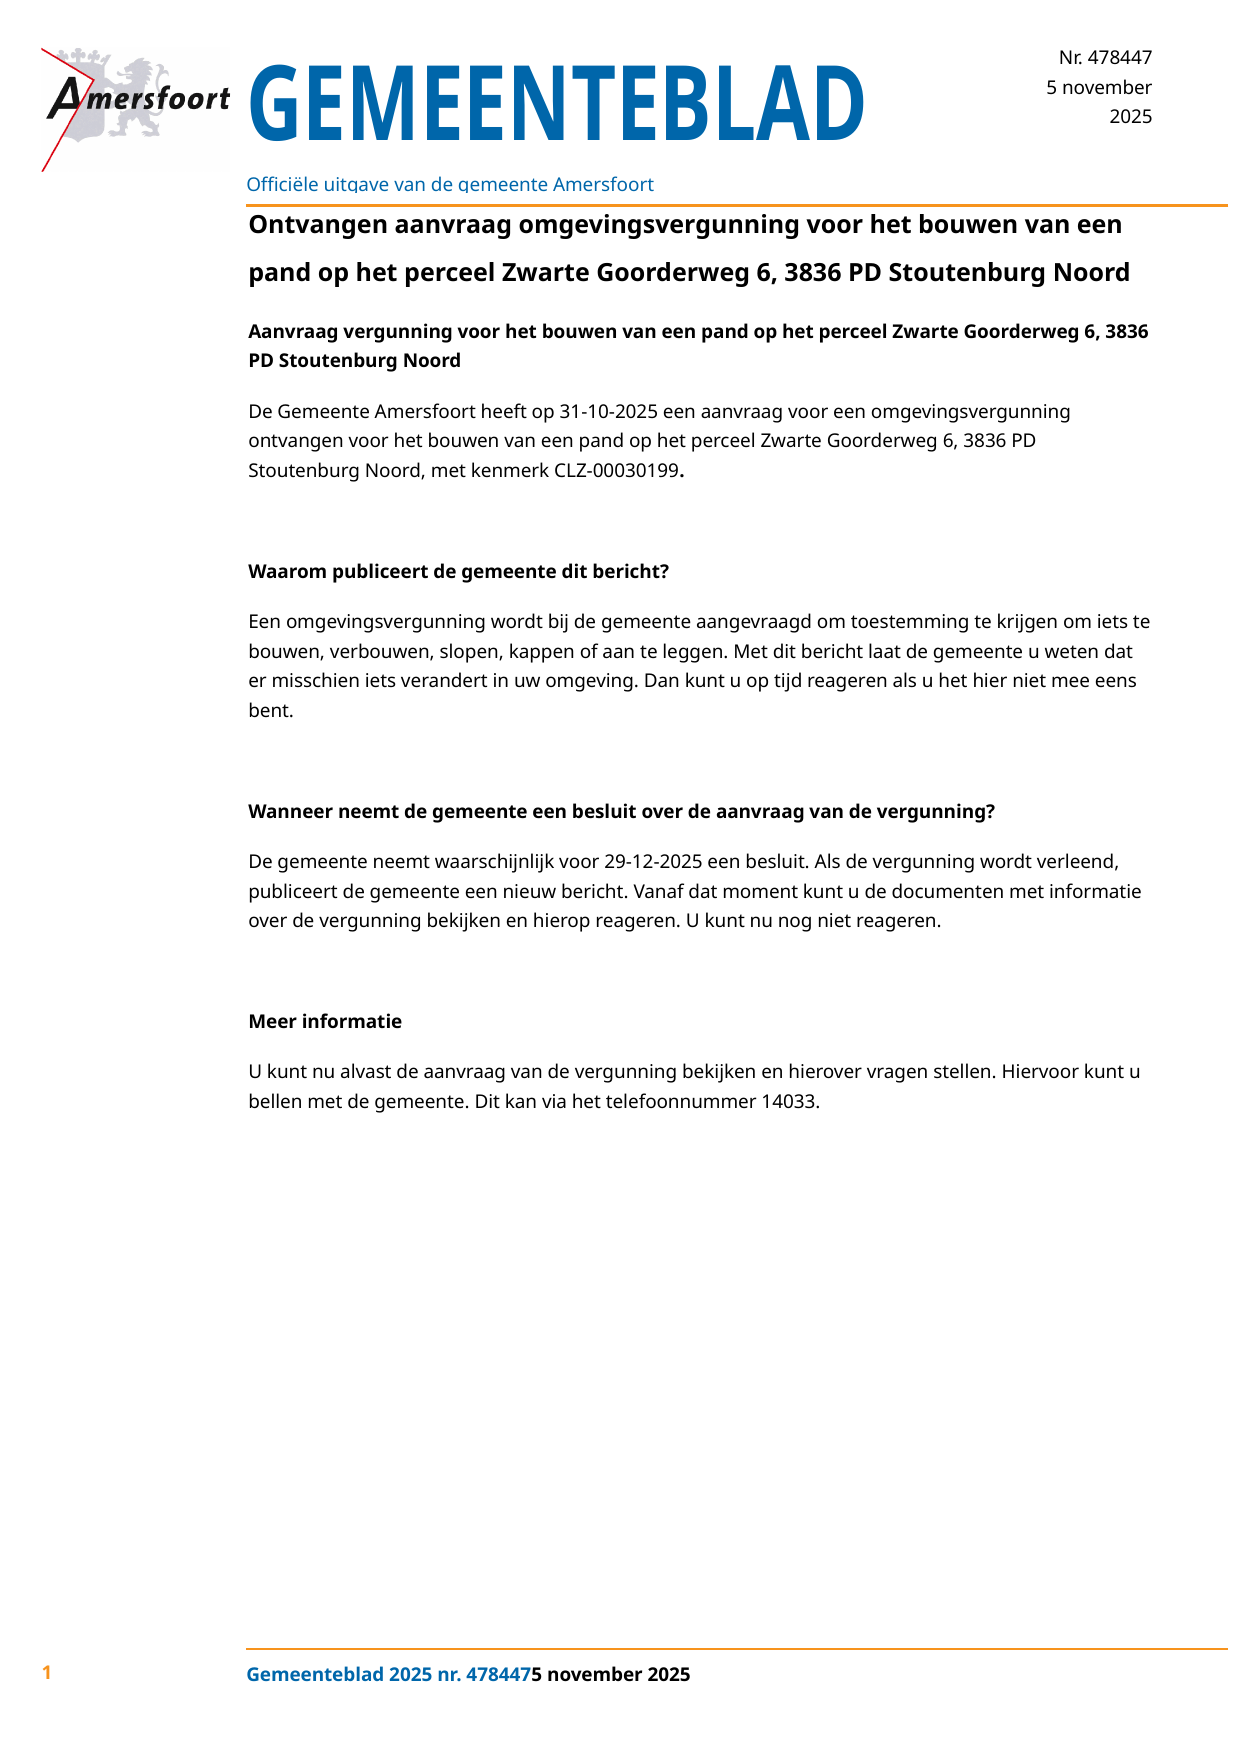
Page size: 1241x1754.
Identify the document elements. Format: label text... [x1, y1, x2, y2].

text U kunt nu alvast de aanvraag van de vergunning bekijken en hierover vragen stellen. Hiervoor kunt u bellen met de gemeente. Dit kan via het telefoonnummer 14033. [248, 1059, 1152, 1114]
text Wanneer neemt de gemeente een besluit over de aanvraag van de vergunning? [248, 798, 1152, 824]
text Meer informatie [248, 1008, 1152, 1034]
text Waarom publiceert de gemeente dit bericht? [248, 558, 1152, 584]
text Ontvangen aanvraag omgevingsvergunning voor het bouwen van een pand op het perceel Zwarte Goorderweg 6, 3836 PD Stoutenburg Noord [248, 207, 1152, 288]
text Aanvraag vergunning voor het bouwen van een pand op het perceel Zwarte Goorderweg 6, 3836 PD Stoutenburg Noord [248, 318, 1152, 373]
text De gemeente neemt waarschijnlijk voor 29-12-2025 een besluit. Als de vergunning wordt verleend, publiceert de gemeente een nieuw bericht. Vanaf dat moment kunt u de documenten met informatie over de vergunning bekijken en hierop reageren. U kunt nu nog niet reageren. [248, 848, 1152, 933]
picture [41, 47, 231, 172]
text De Gemeente Amersfoort heeft op 31-10-2025 een aanvraag voor een omgevingsvergunning ontvangen voor het bouwen van een pand op het perceel Zwarte Goorderweg 6, 3836 PD Stoutenburg Noord, met kenmerk CLZ-00030199. [248, 398, 1152, 483]
text Een omgevingsvergunning wordt bij de gemeente aangevraagd om toestemming te krijgen om iets te bouwen, verbouwen, slopen, kappen of aan te leggen. Met dit bericht laat de gemeente u weten dat er misschien iets verandert in uw omgeving. Dan kunt u op tijd reageren als u het hier niet mee eens bent. [248, 608, 1152, 723]
